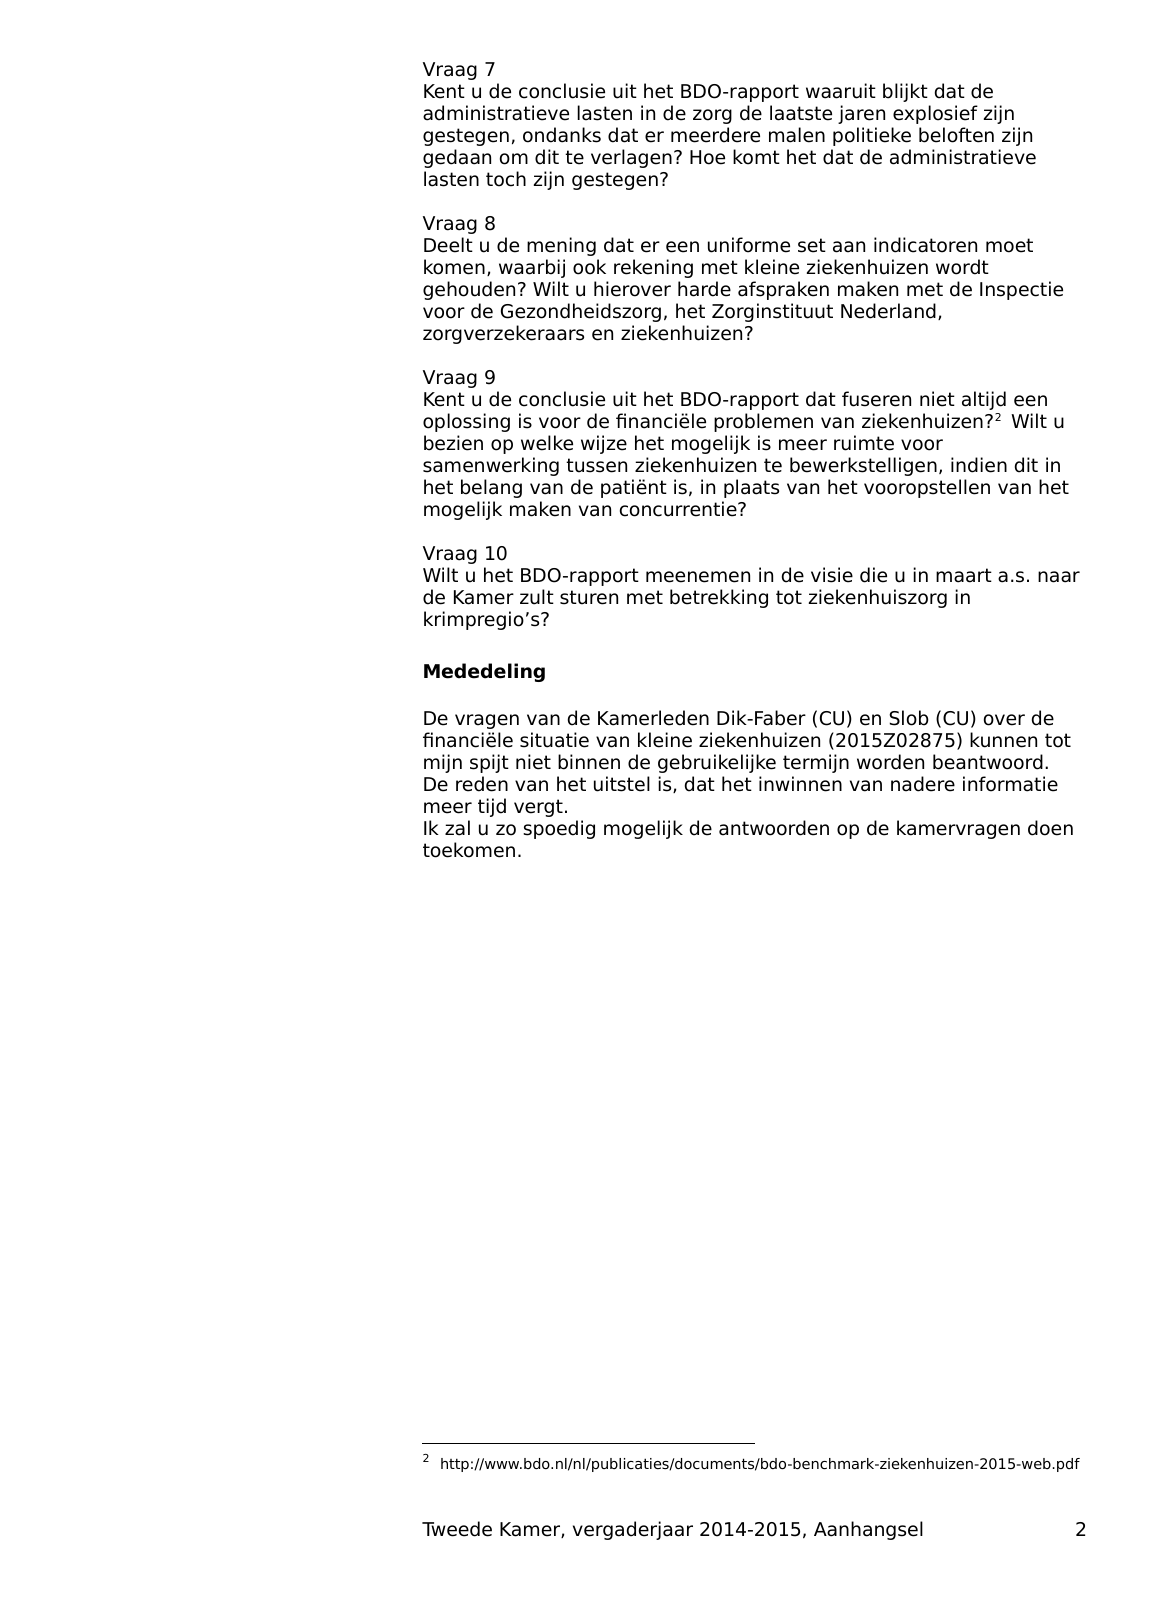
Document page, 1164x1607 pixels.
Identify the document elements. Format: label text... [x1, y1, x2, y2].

text Vraag 10 [422, 543, 1087, 565]
text De vragen van de Kamerleden Dik-Faber (CU) en Slob (CU) over de financiële situatie van kleine ziekenhuizen (2015Z02875) kunnen tot mijn spijt niet binnen de gebruikelijke termijn worden beantwoord. [422, 708, 1087, 774]
text Wilt u het BDO-rapport meenemen in de visie die u in maart a.s. naar de Kamer zult sturen met betrekking tot ziekenhuiszorg in krimpregio’s? [422, 565, 1087, 631]
subtitle Mededeling [422, 661, 1087, 683]
text Ik zal u zo spoedig mogelijk de antwoorden op de kamervragen doen toekomen. [422, 818, 1087, 862]
text Vraag 8 [422, 213, 1087, 235]
text Kent u de conclusie uit het BDO-rapport waaruit blijkt dat de administratieve lasten in de zorg de laatste jaren explosief zijn gestegen, ondanks dat er meerdere malen politieke beloften zijn gedaan om dit te verlagen? Hoe komt het dat de administratieve lasten toch zijn gestegen? [422, 81, 1087, 191]
text De reden van het uitstel is, dat het inwinnen van nadere informatie meer tijd vergt. [422, 774, 1087, 818]
text Kent u de conclusie uit het BDO-rapport dat fuseren niet altijd een oplossing is voor de financiële problemen van ziekenhuizen? Wilt u bezien op welke wijze het mogelijk is meer ruimte voor samenwerking tussen ziekenhuizen te bewerkstelligen, indien dit in het belang van de patiënt is, in plaats van het vooropstellen van het mogelijk maken van concurrentie? [422, 389, 1087, 521]
text Deelt u de mening dat er een uniforme set aan indicatoren moet komen, waarbij ook rekening met kleine ziekenhuizen wordt gehouden? Wilt u hierover harde afspraken maken met de Inspectie voor de Gezondheidszorg, het Zorginstituut Nederland, zorgverzekeraars en ziekenhuizen? [422, 235, 1087, 345]
text Vraag 7 [422, 59, 1087, 81]
text http://www.bdo.nl/nl/publicaties/documents/bdo-benchmark-ziekenhuizen-2015-web.pdf [422, 1452, 1087, 1474]
text Vraag 9 [422, 367, 1087, 389]
